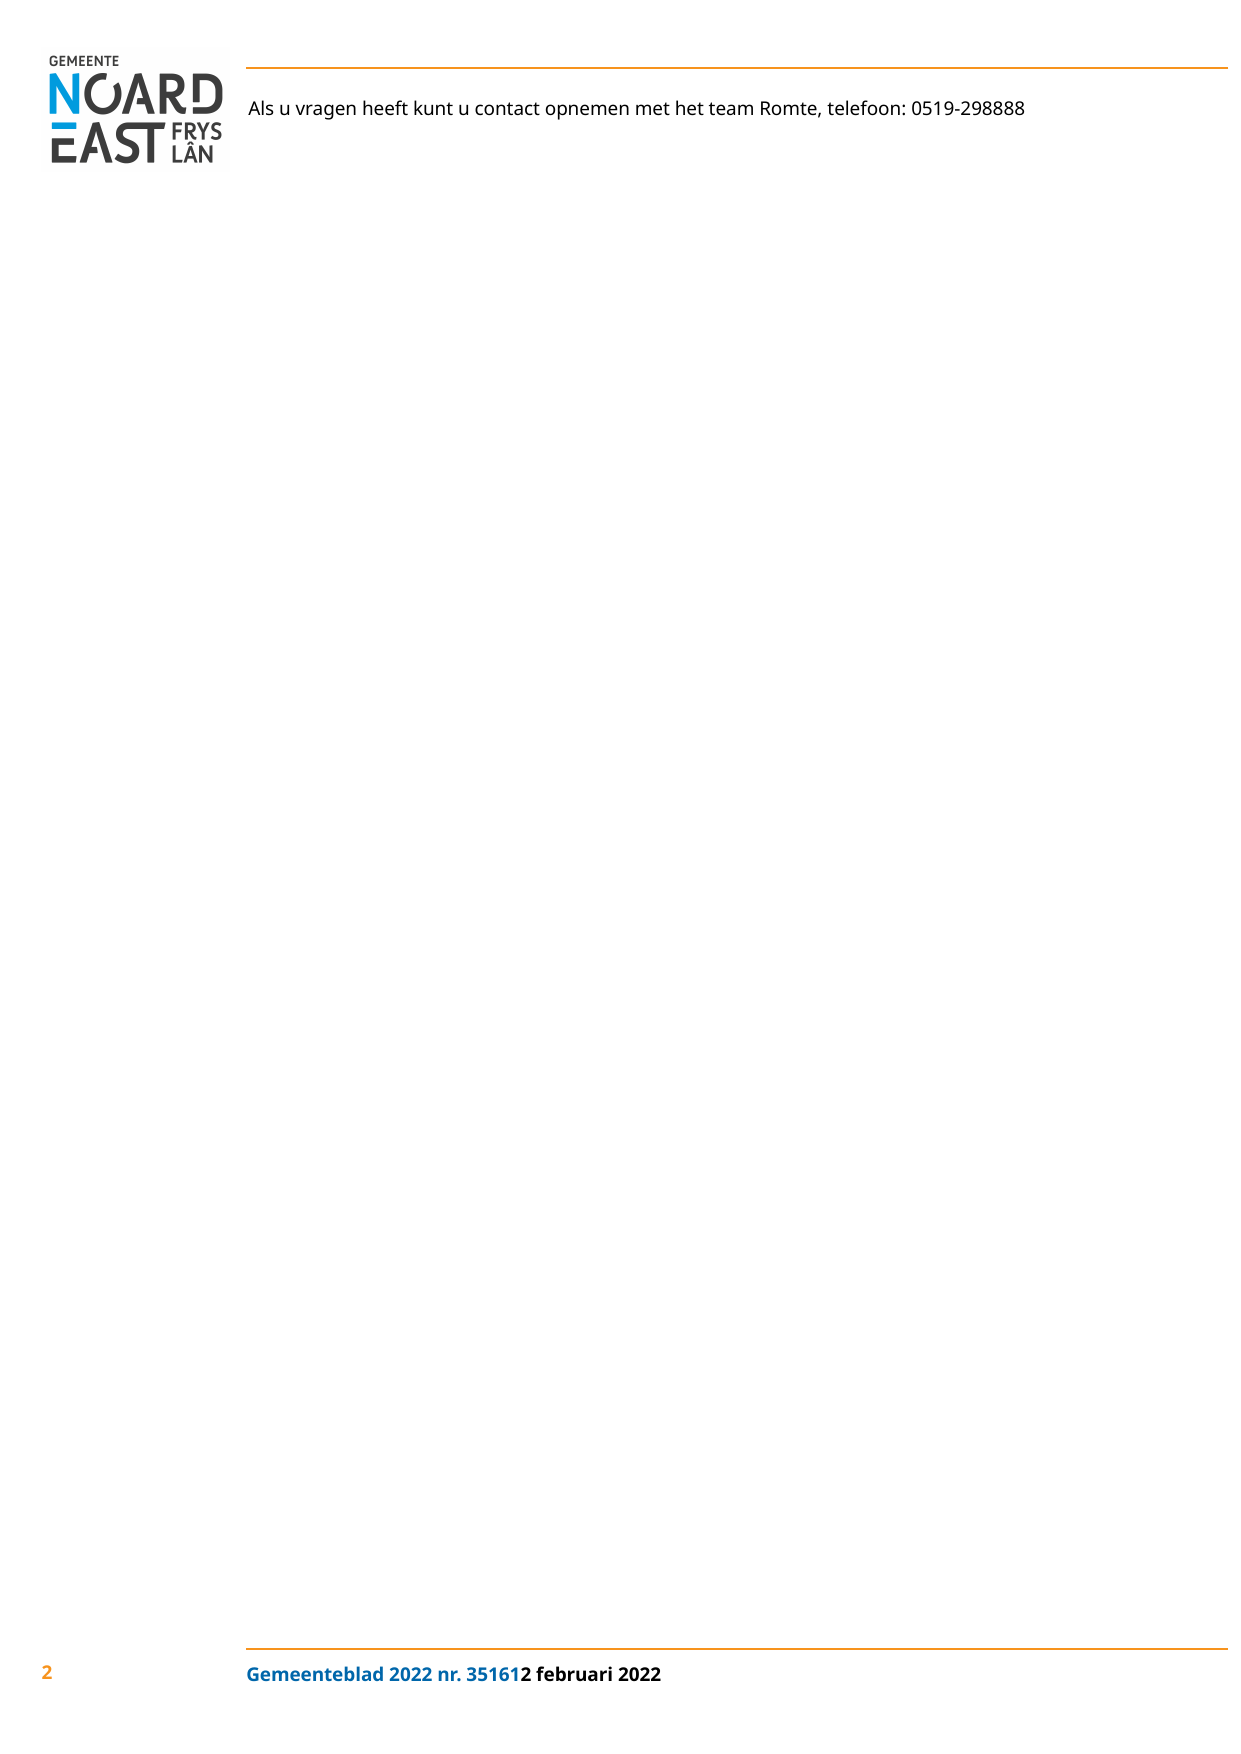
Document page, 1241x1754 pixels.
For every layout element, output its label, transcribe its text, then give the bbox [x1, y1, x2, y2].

text Als u vragen heeft kunt u contact opnemen met het team Romte, telefoon: 0519-298888 [248, 95, 1152, 121]
picture [41, 47, 231, 172]
